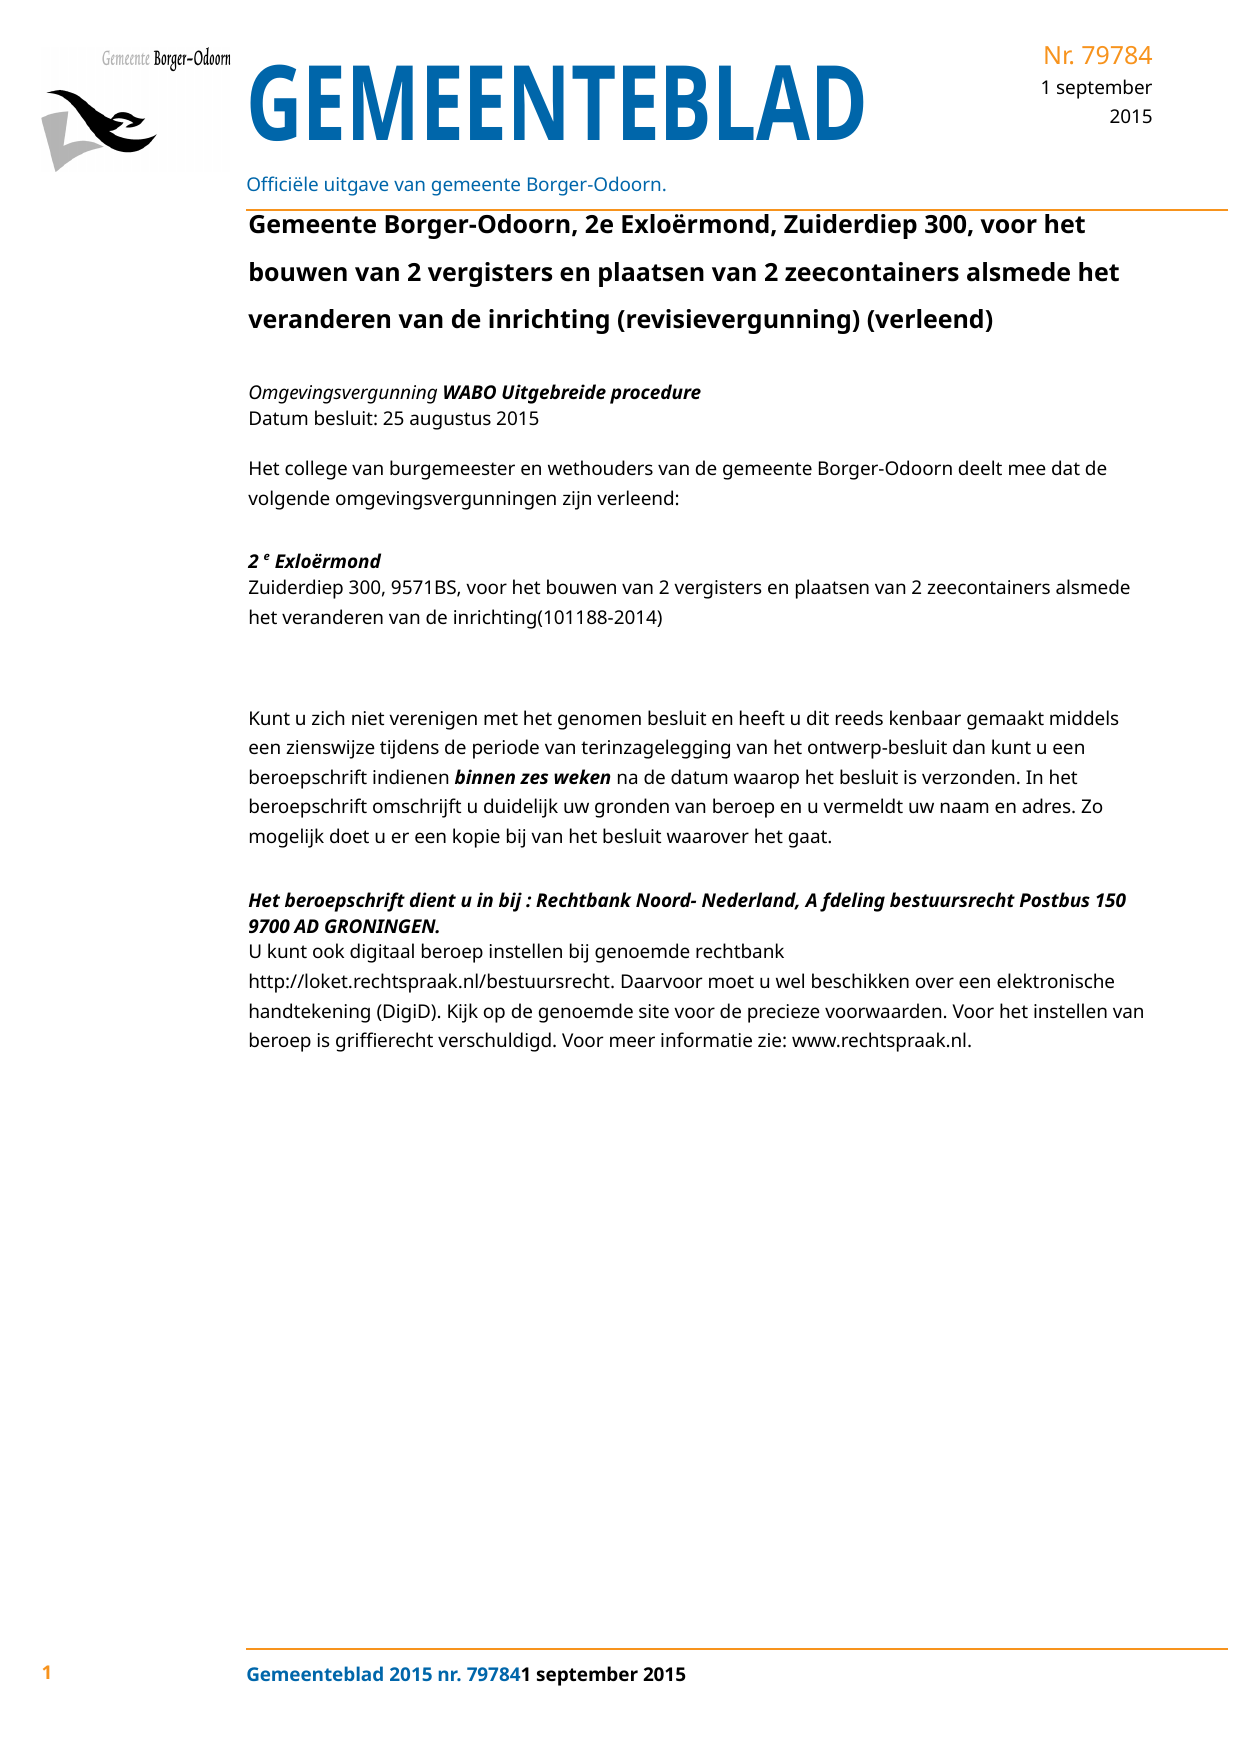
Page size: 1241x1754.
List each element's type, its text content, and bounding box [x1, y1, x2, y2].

picture [41, 47, 231, 172]
text Het college van burgemeester en wethouders van de gemeente Borger-Odoorn deelt mee dat de volgende omgevingsvergunningen zijn verleend: [248, 455, 1152, 511]
text Datum besluit: 25 augustus 2015 [248, 405, 1152, 431]
text Gemeente Borger-Odoorn, 2e Exloërmond, Zuiderdiep 300, voor het bouwen van 2 vergisters en plaatsen van 2 zeecontainers alsmede het veranderen van de inrichting (revisievergunning) (verleend) [248, 211, 1152, 336]
text U kunt ook digitaal beroep instellen bij genoemde rechtbank http://loket.rechtspraak.nl/bestuursrecht. Daarvoor moet u wel beschikken over een elektronische handtekening (DigiD). Kijk op de genoemde site voor de precieze voorwaarden. Voor het instellen van beroep is griffierecht verschuldigd. Voor meer informatie zie: www.rechtspraak.nl. [248, 939, 1152, 1053]
text Het beroepschrift dient u in bij : Rechtbank Noord- Nederland, A fdeling bestuursrecht Postbus 150 9700 AD GRONINGEN. [248, 887, 1152, 939]
text 2 e Exloërmond [248, 549, 1152, 574]
text Zuiderdiep 300, 9571BS, voor het bouwen van 2 vergisters en plaatsen van 2 zeecontainers alsmede het veranderen van de inrichting(101188-2014) [248, 574, 1152, 630]
text Kunt u zich niet verenigen met het genomen besluit en heeft u dit reeds kenbaar gemaakt middels een zienswijze tijdens de periode van terinzagelegging van het ontwerp-besluit dan kunt u een beroepschrift indienen binnen zes weken na de datum waarop het besluit is verzonden. In het beroepschrift omschrijft u duidelijk uw gronden van beroep en u vermeldt uw naam en adres. Zo mogelijk doet u er een kopie bij van het besluit waarover het gaat. [248, 705, 1152, 849]
text Omgevingsvergunning WABO Uitgebreide procedure [248, 379, 1152, 405]
